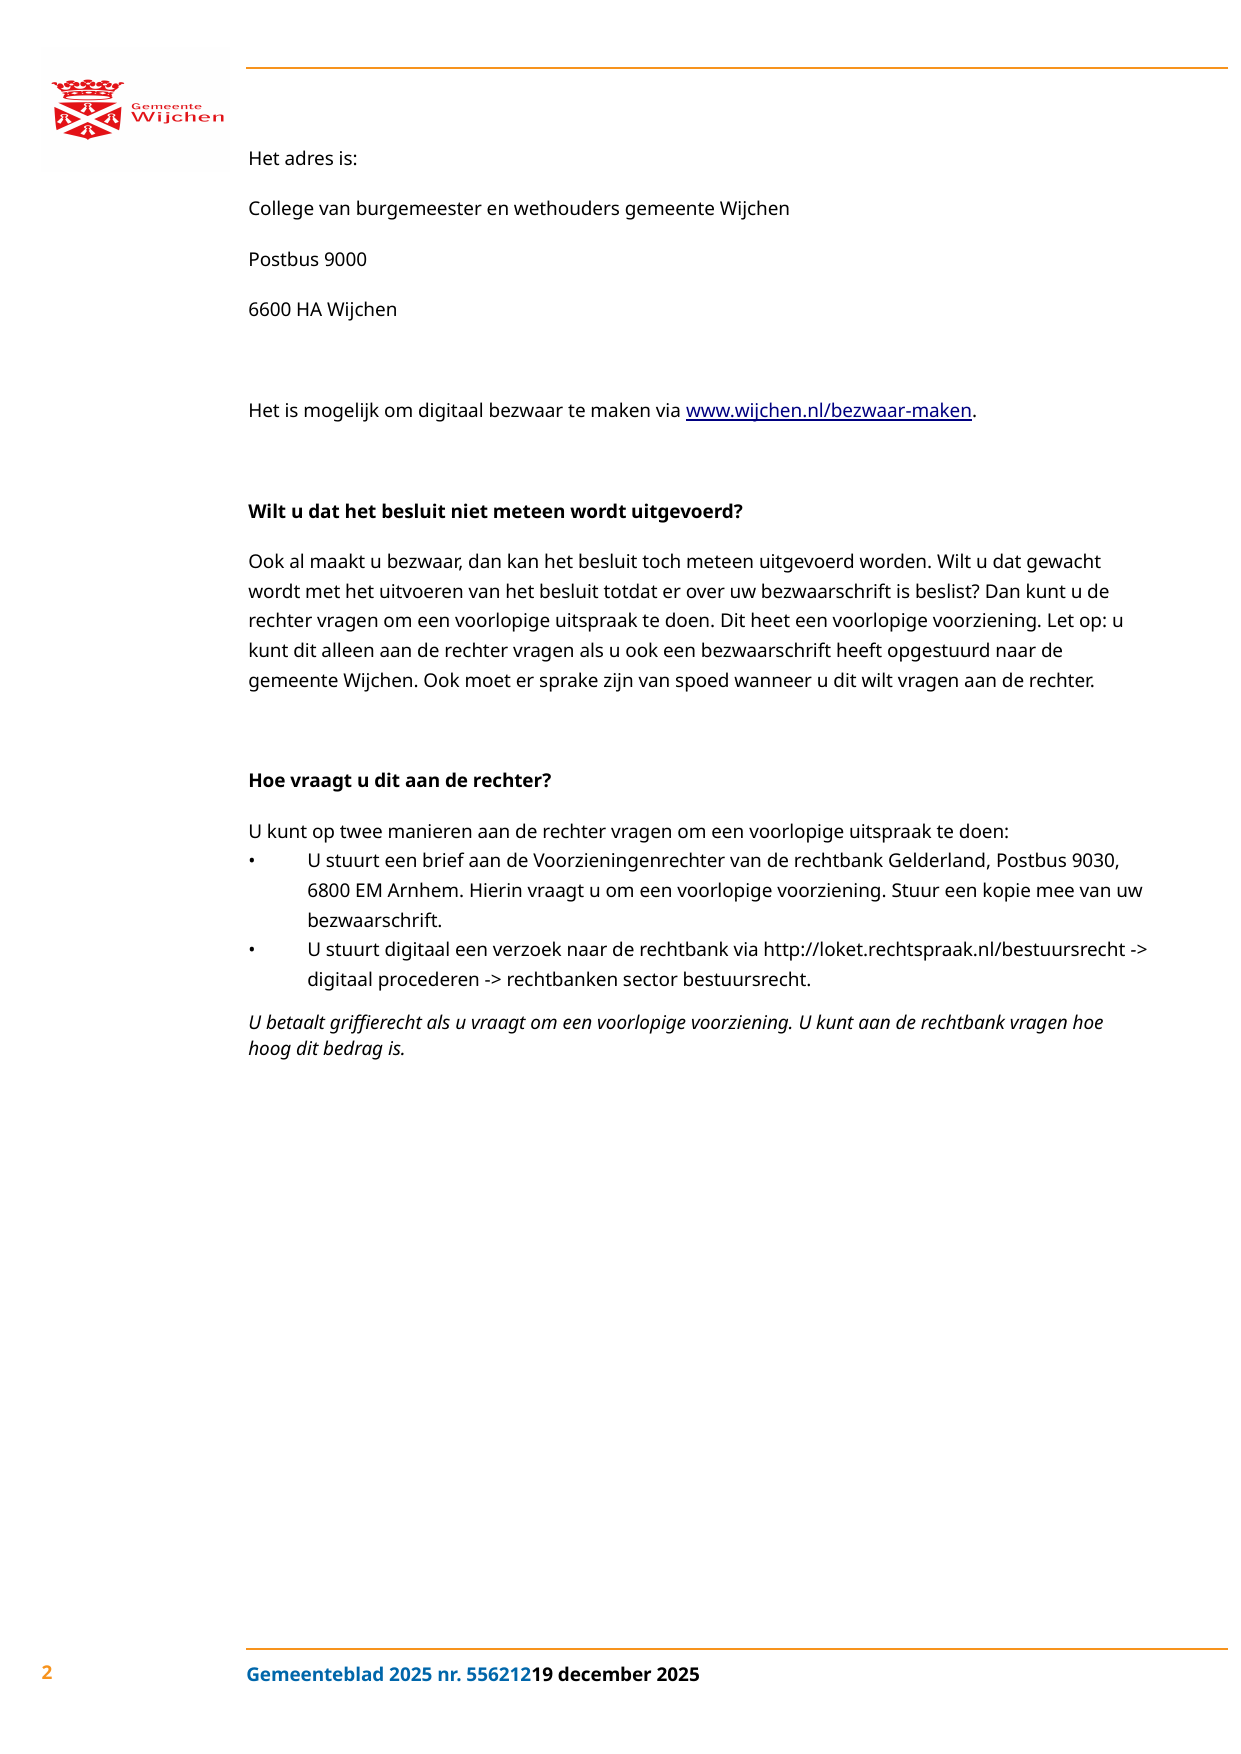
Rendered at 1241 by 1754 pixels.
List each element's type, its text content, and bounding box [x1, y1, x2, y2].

text 6600 HA Wijchen [248, 296, 1152, 322]
text U kunt op twee manieren aan de rechter vragen om een voorlopige uitspraak te doen: [248, 818, 1152, 844]
picture [41, 47, 231, 172]
text Het is mogelijk om digitaal bezwaar te maken via www.wijchen.nl/bezwaar-maken. [248, 397, 1152, 423]
text Postbus 9000 [248, 246, 1152, 272]
text Hoe vraagt u dit aan de rechter? [248, 768, 1152, 793]
text Het adres is: [248, 145, 1152, 171]
text Ook al maakt u bezwaar, dan kan het besluit toch meteen uitgevoerd worden. Wilt u dat gewacht wordt met het uitvoeren van het besluit totdat er over uw bezwaarschrift is beslist? Dan kunt u de rechter vragen om een voorlopige uitspraak te doen. Dit heet een voorlopige voorziening. Let op: u kunt dit alleen aan de rechter vragen als u ook een bezwaarschrift heeft opgestuurd naar de gemeente Wijchen. Ook moet er sprake zijn van spoed wanneer u dit wilt vragen aan de rechter. [248, 548, 1152, 693]
list U stuurt digitaal een verzoek naar de rechtbank via http://loket.rechtspraak.nl/bestuursrecht -> digitaal procederen -> rechtbanken sector bestuursrecht. [248, 936, 1152, 992]
list U stuurt een brief aan de Voorzieningenrechter van de rechtbank Gelderland, Postbus 9030, 6800 EM Arnhem. Hierin vraagt u om een voorlopige voorziening. Stuur een kopie mee van uw bezwaarschrift. [248, 848, 1152, 933]
text Wilt u dat het besluit niet meteen wordt uitgevoerd? [248, 498, 1152, 524]
text U betaalt griffierecht als u vraagt om een voorlopige voorziening. U kunt aan de rechtbank vragen hoe hoog dit bedrag is. [248, 1009, 1152, 1061]
text College van burgemeester en wethouders gemeente Wijchen [248, 196, 1152, 221]
